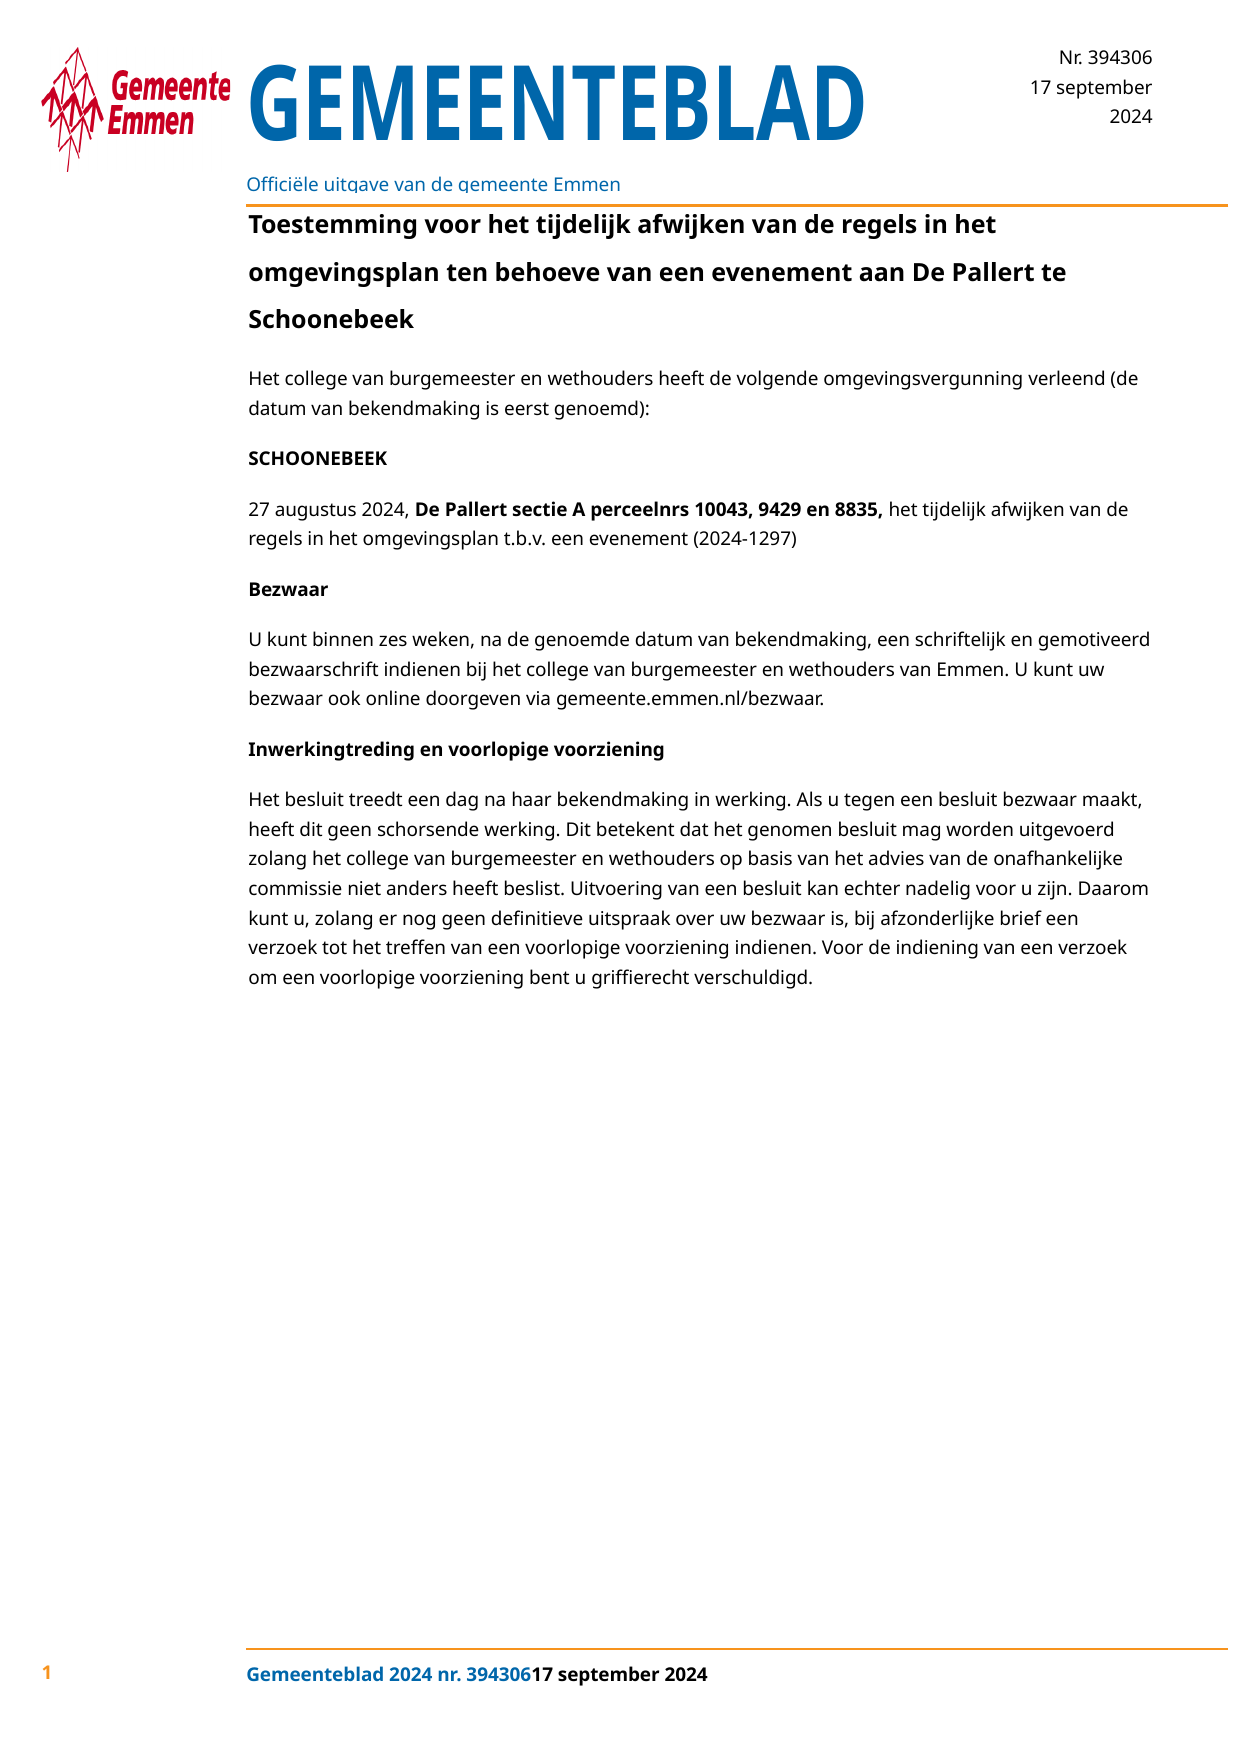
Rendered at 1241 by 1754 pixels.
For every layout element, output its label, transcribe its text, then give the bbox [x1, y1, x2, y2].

text Inwerkingtreding en voorlopige voorziening [248, 736, 1152, 762]
text SCHOONEBEEK [248, 446, 1152, 471]
text Het besluit treedt een dag na haar bekendmaking in werking. Als u tegen een besluit bezwaar maakt, heeft dit geen schorsende werking. Dit betekent dat het genomen besluit mag worden uitgevoerd zolang het college van burgemeester en wethouders op basis van het advies van de onafhankelijke commissie niet anders heeft beslist. Uitvoering van een besluit kan echter nadelig voor u zijn. Daarom kunt u, zolang er nog geen definitieve uitspraak over uw bezwaar is, bij afzonderlijke brief een verzoek tot het treffen van een voorlopige voorziening indienen. Voor de indiening van een verzoek om een voorlopige voorziening bent u griffierecht verschuldigd. [248, 786, 1152, 989]
picture [41, 47, 231, 172]
text Toestemming voor het tijdelijk afwijken van de regels in het omgevingsplan ten behoeve van een evenement aan De Pallert te Schoonebeek [248, 207, 1152, 336]
text U kunt binnen zes weken, na de genoemde datum van bekendmaking, een schriftelijk en gemotiveerd bezwaarschrift indienen bij het college van burgemeester en wethouders van Emmen. U kunt uw bezwaar ook online doorgeven via gemeente.emmen.nl/bezwaar. [248, 626, 1152, 711]
text 27 augustus 2024, De Pallert sectie A perceelnrs 10043, 9429 en 8835, het tijdelijk afwijken van de regels in het omgevingsplan t.b.v. een evenement (2024-1297) [248, 496, 1152, 551]
text Bezwaar [248, 576, 1152, 602]
text Het college van burgemeester en wethouders heeft de volgende omgevingsvergunning verleend (de datum van bekendmaking is eerst genoemd): [248, 366, 1152, 421]
